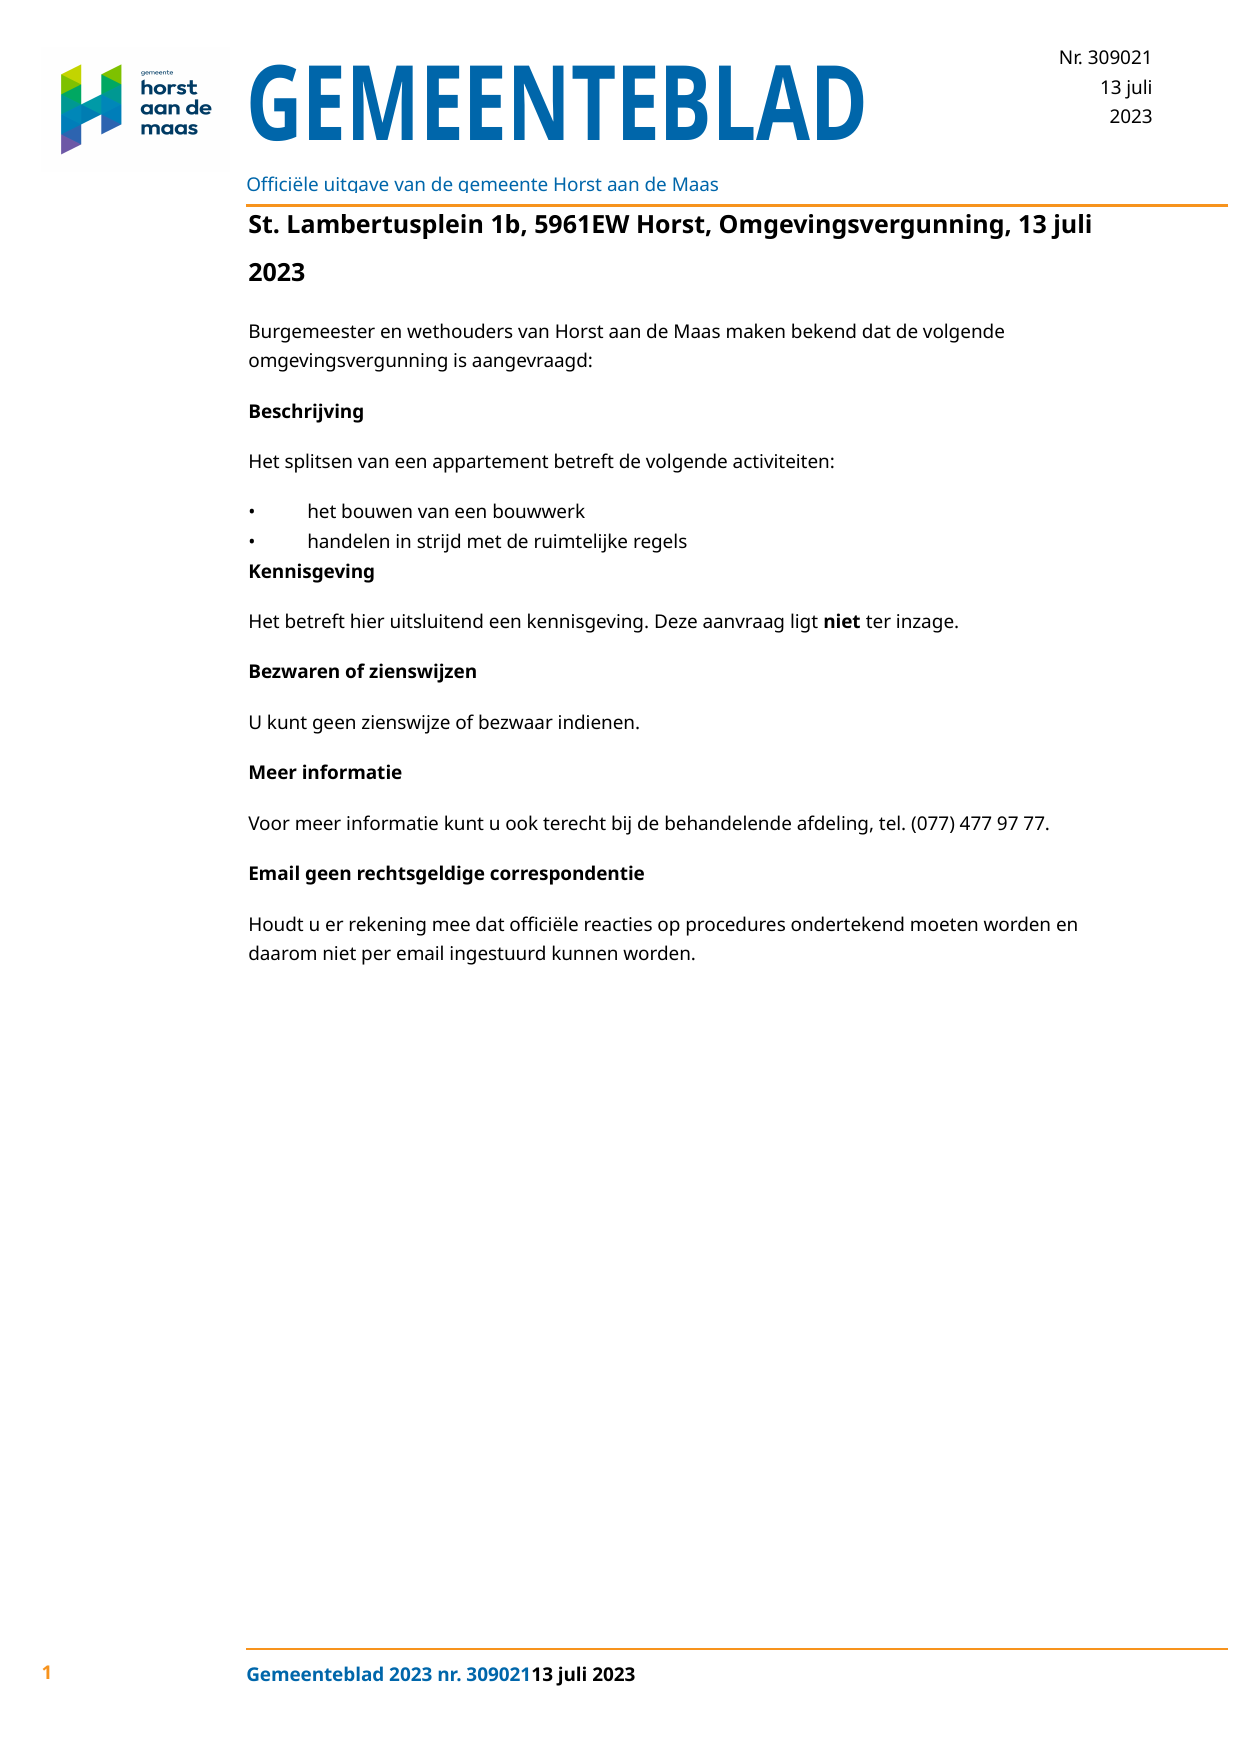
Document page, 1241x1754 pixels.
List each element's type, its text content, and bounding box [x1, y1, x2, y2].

text Het splitsen van een appartement betreft de volgende activiteiten: [248, 448, 1152, 474]
text Voor meer informatie kunt u ook terecht bij de behandelende afdeling, tel. (077) 477 97 77. [248, 810, 1152, 836]
text Burgemeester en wethouders van Horst aan de Maas maken bekend dat de volgende omgevingsvergunning is aangevraagd: [248, 318, 1152, 373]
text Houdt u er rekening mee dat officiële reacties op procedures ondertekend moeten worden en daarom niet per email ingestuurd kunnen worden. [248, 911, 1152, 966]
text Beschrijving [248, 398, 1152, 424]
text Meer informatie [248, 759, 1152, 785]
text Kennisgeving [248, 558, 1152, 584]
text Bezwaren of zienswijzen [248, 659, 1152, 684]
list het bouwen van een bouwwerk [248, 499, 1152, 524]
text Het betreft hier uitsluitend een kennisgeving. Deze aanvraag ligt niet ter inzage. [248, 608, 1152, 634]
text Email geen rechtsgeldige correspondentie [248, 860, 1152, 886]
text U kunt geen zienswijze of bezwaar indienen. [248, 709, 1152, 735]
picture [41, 47, 231, 172]
list handelen in strijd met de ruimtelijke regels [248, 528, 1152, 554]
text St. Lambertusplein 1b, 5961EW Horst, Omgevingsvergunning, 13 juli 2023 [248, 207, 1152, 288]
